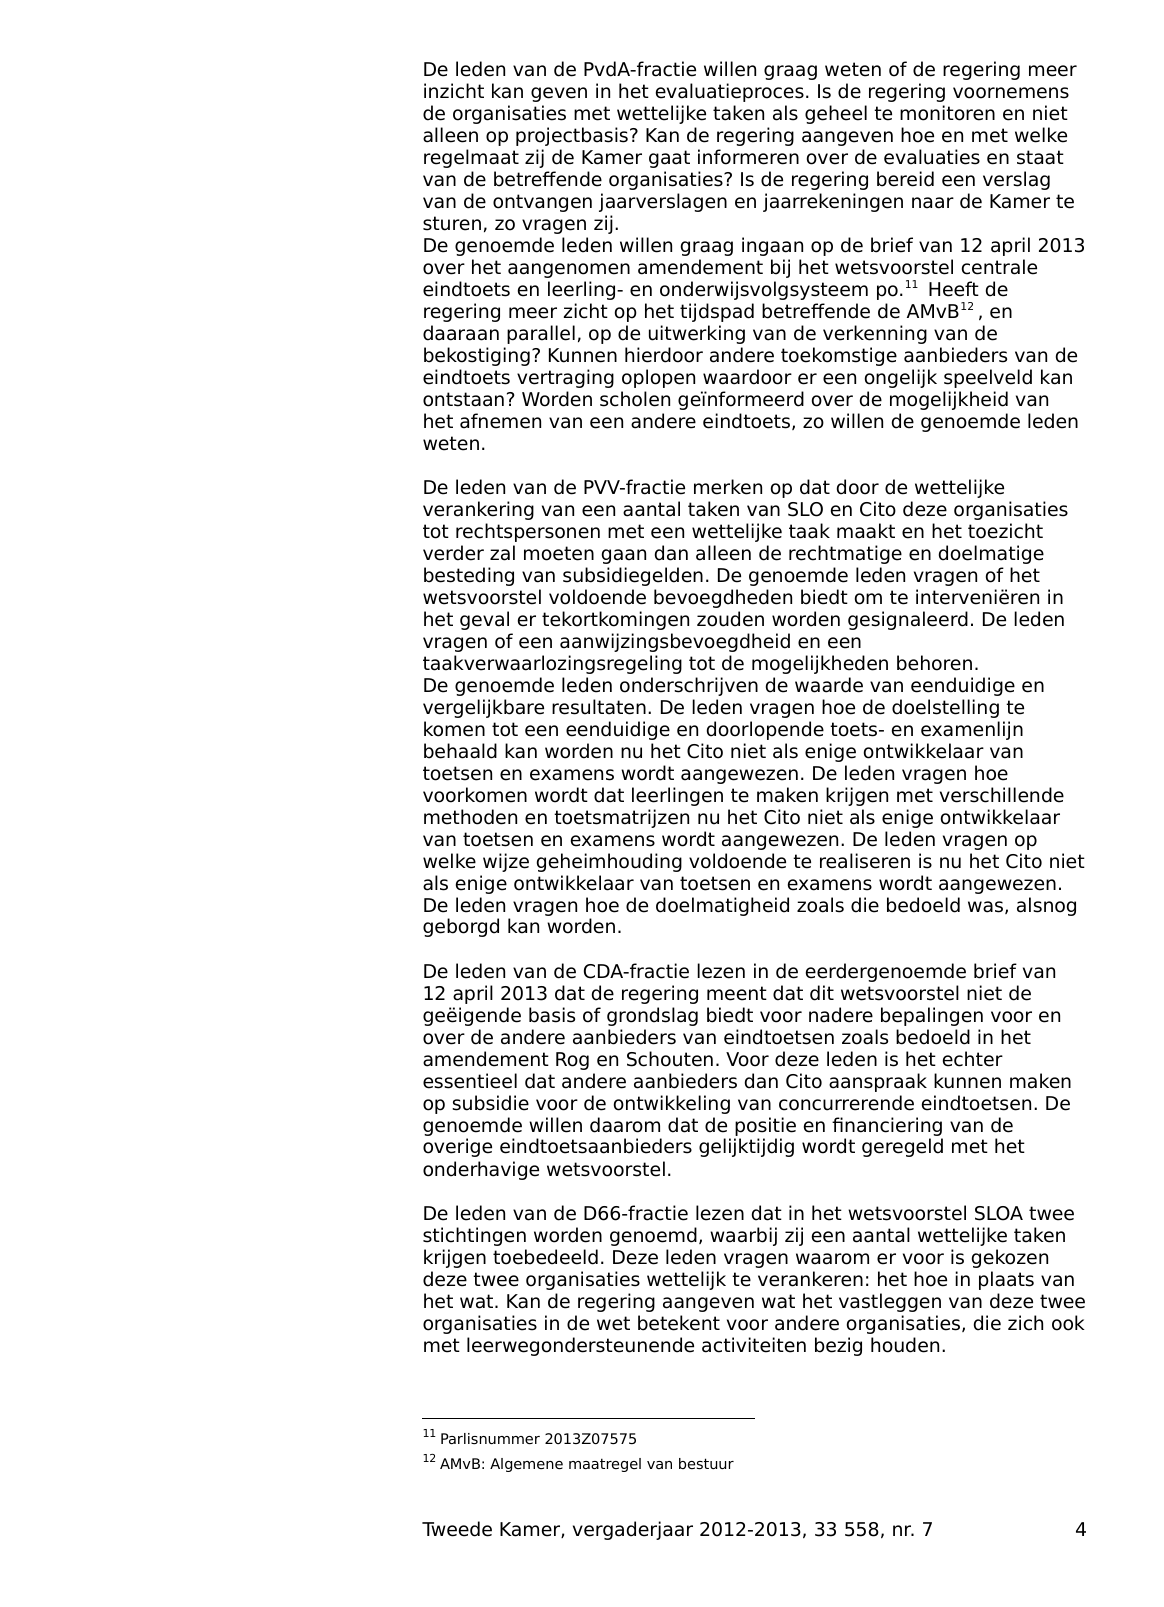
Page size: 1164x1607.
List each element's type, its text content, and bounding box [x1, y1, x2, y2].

text De leden van de CDA-fractie lezen in de eerdergenoemde brief van 12 april 2013 dat de regering meent dat dit wetsvoorstel niet de geëigende basis of grondslag biedt voor nadere bepalingen voor en over de andere aanbieders van eindtoetsen zoals bedoeld in het amendement Rog en Schouten. Voor deze leden is het echter essentieel dat andere aanbieders dan Cito aanspraak kunnen maken op subsidie voor de ontwikkeling van concurrerende eindtoetsen. De genoemde willen daarom dat de positie en financiering van de overige eindtoetsaanbieders gelijktijdig wordt geregeld met het onderhavige wetsvoorstel. [422, 961, 1087, 1180]
text AMvB: Algemene maatregel van bestuur [422, 1452, 1087, 1474]
text De leden van de PvdA-fractie willen graag weten of de regering meer inzicht kan geven in het evaluatieproces. Is de regering voornemens de organisaties met wettelijke taken als geheel te monitoren en niet alleen op projectbasis? Kan de regering aangeven hoe en met welke regelmaat zij de Kamer gaat informeren over de evaluaties en staat van de betreffende organisaties? Is de regering bereid een verslag van de ontvangen jaarverslagen en jaarrekeningen naar de Kamer te sturen, zo vragen zij. [422, 59, 1087, 235]
text Parlisnummer 2013Z07575 [422, 1427, 1087, 1449]
text De leden van de D66-fractie lezen dat in het wetsvoorstel SLOA twee stichtingen worden genoemd, waarbij zij een aantal wettelijke taken krijgen toebedeeld. Deze leden vragen waarom er voor is gekozen deze twee organisaties wettelijk te verankeren: het hoe in plaats van het wat. Kan de regering aangeven wat het vastleggen van deze twee organisaties in de wet betekent voor andere organisaties, die zich ook met leerwegondersteunende activiteiten bezig houden. [422, 1203, 1087, 1356]
text De genoemde leden willen graag ingaan op de brief van 12 april 2013 over het aangenomen amendement bij het wetsvoorstel centrale eindtoets en leerling- en onderwijsvolgsysteem po. Heeft de regering meer zicht op het tijdspad betreffende de AMvB, en daaraan parallel, op de uitwerking van de verkenning van de bekostiging? Kunnen hierdoor andere toekomstige aanbieders van de eindtoets vertraging oplopen waardoor er een ongelijk speelveld kan ontstaan? Worden scholen geïnformeerd over de mogelijkheid van het afnemen van een andere eindtoets, zo willen de genoemde leden weten. [422, 235, 1087, 455]
text De leden van de PVV-fractie merken op dat door de wettelijke verankering van een aantal taken van SLO en Cito deze organisaties tot rechtspersonen met een wettelijke taak maakt en het toezicht verder zal moeten gaan dan alleen de rechtmatige en doelmatige besteding van subsidiegelden. De genoemde leden vragen of het wetsvoorstel voldoende bevoegdheden biedt om te interveniëren in het geval er tekortkomingen zouden worden gesignaleerd. De leden vragen of een aanwijzingsbevoegdheid en een taakverwaarlozingsregeling tot de mogelijkheden behoren. [422, 477, 1087, 675]
text De genoemde leden onderschrijven de waarde van eenduidige en vergelijkbare resultaten. De leden vragen hoe de doelstelling te komen tot een eenduidige en doorlopende toets- en examenlijn behaald kan worden nu het Cito niet als enige ontwikkelaar van toetsen en examens wordt aangewezen. De leden vragen hoe voorkomen wordt dat leerlingen te maken krijgen met verschillende methoden en toetsmatrijzen nu het Cito niet als enige ontwikkelaar van toetsen en examens wordt aangewezen. De leden vragen op welke wijze geheimhouding voldoende te realiseren is nu het Cito niet als enige ontwikkelaar van toetsen en examens wordt aangewezen. De leden vragen hoe de doelmatigheid zoals die bedoeld was, alsnog geborgd kan worden. [422, 675, 1087, 938]
